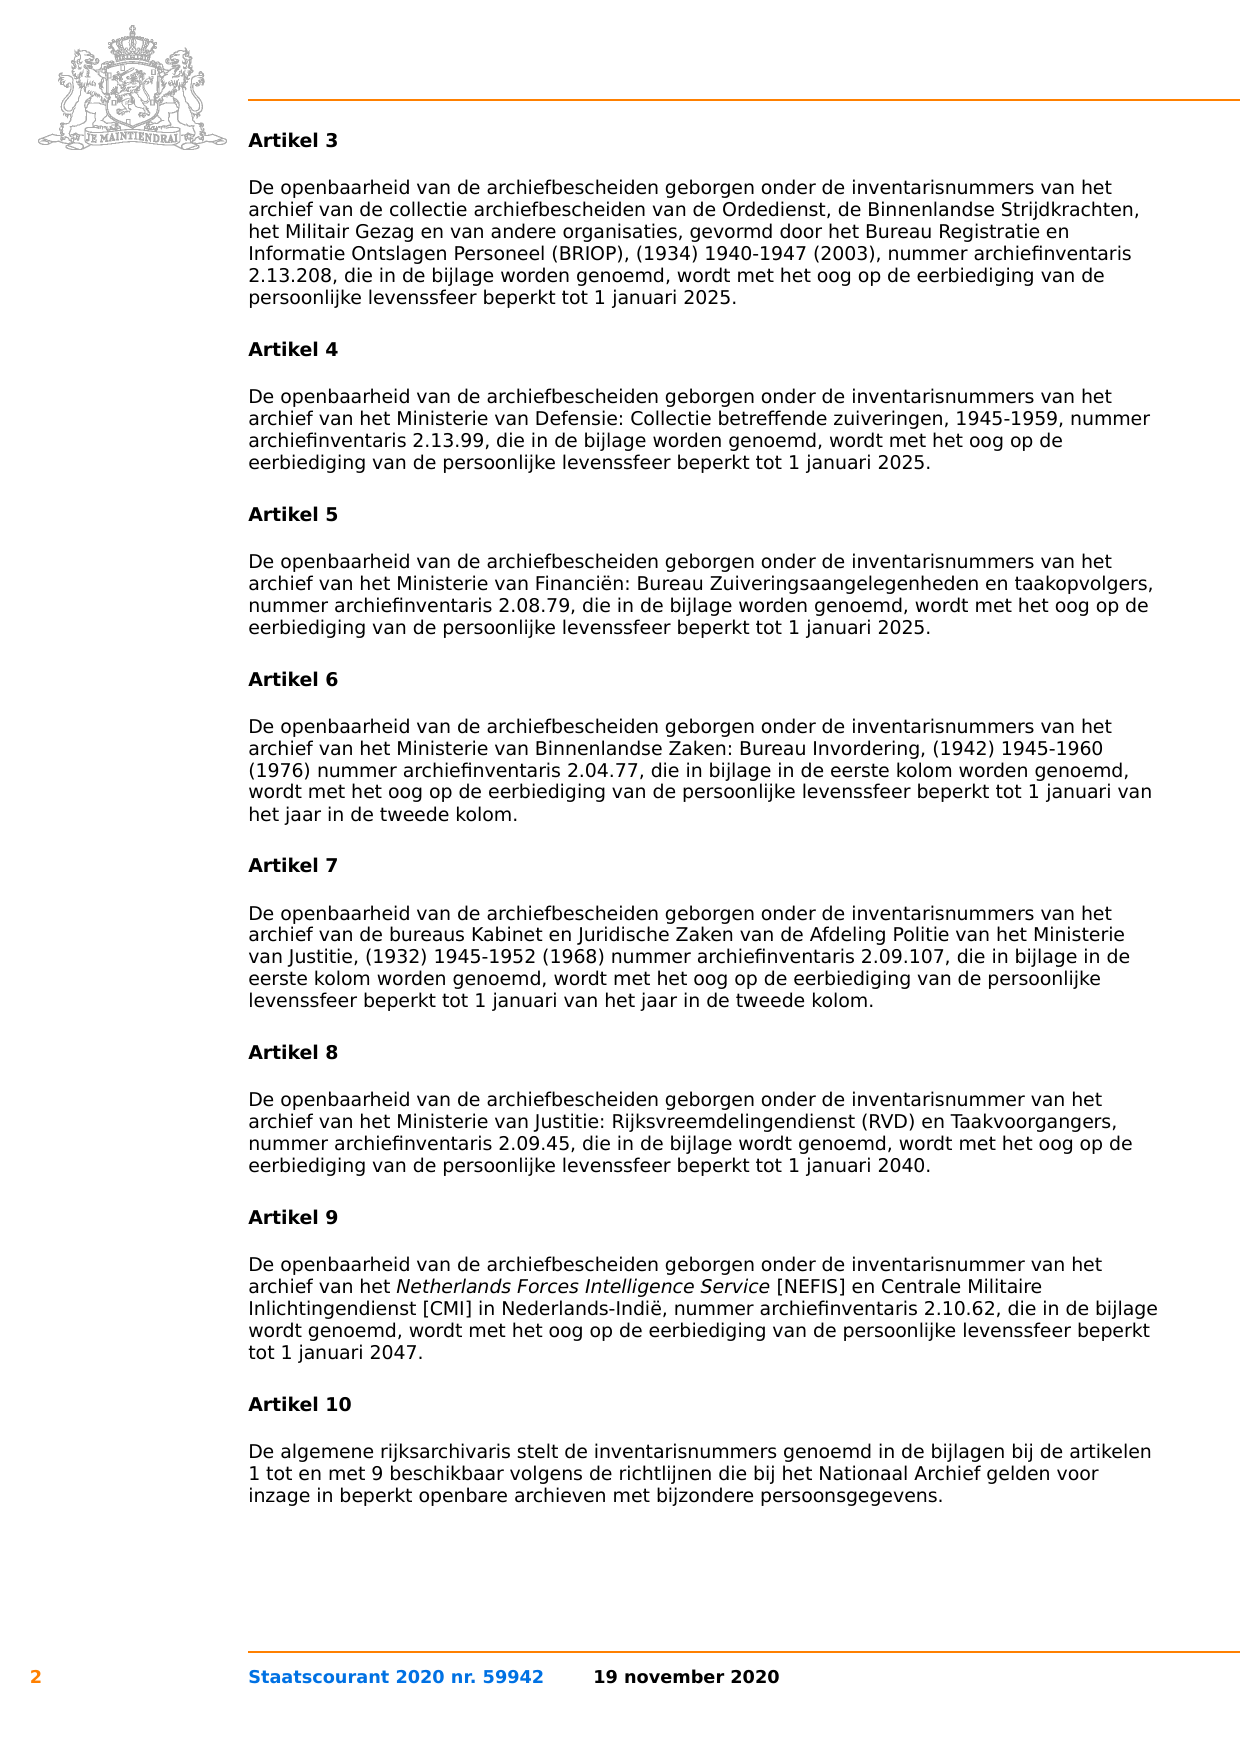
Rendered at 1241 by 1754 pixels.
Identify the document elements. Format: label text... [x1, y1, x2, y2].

text De openbaarheid van de archiefbescheiden geborgen onder de inventarisnummers van het archief van het Ministerie van Binnenlandse Zaken: Bureau Invordering, (1942) 1945-1960 (1976) nummer archiefinventaris 2.04.77, die in bijlage in de eerste kolom worden genoemd, wordt met het oog op de eerbiediging van de persoonlijke levenssfeer beperkt tot 1 januari van het jaar in de tweede kolom. [248, 716, 1163, 825]
picture [38, 25, 227, 150]
subtitle Artikel 9 [248, 1207, 1163, 1229]
text De openbaarheid van de archiefbescheiden geborgen onder de inventarisnummer van het archief van het Netherlands Forces Intelligence Service [NEFIS] en Centrale Militaire Inlichtingendienst [CMI] in Nederlands-Indië, nummer archiefinventaris 2.10.62, die in de bijlage wordt genoemd, wordt met het oog op de eerbiediging van de persoonlijke levenssfeer beperkt tot 1 januari 2047. [248, 1254, 1163, 1364]
subtitle Artikel 5 [248, 504, 1163, 526]
text De openbaarheid van de archiefbescheiden geborgen onder de inventarisnummers van het archief van het Ministerie van Defensie: Collectie betreffende zuiveringen, 1945-1959, nummer archiefinventaris 2.13.99, die in de bijlage worden genoemd, wordt met het oog op de eerbiediging van de persoonlijke levenssfeer beperkt tot 1 januari 2025. [248, 386, 1163, 474]
subtitle Artikel 10 [248, 1394, 1163, 1416]
subtitle Artikel 4 [248, 339, 1163, 361]
text De openbaarheid van de archiefbescheiden geborgen onder de inventarisnummer van het archief van het Ministerie van Justitie: Rijksvreemdelingendienst (RVD) en Taakvoorgangers, nummer archiefinventaris 2.09.45, die in de bijlage wordt genoemd, wordt met het oog op de eerbiediging van de persoonlijke levenssfeer beperkt tot 1 januari 2040. [248, 1089, 1163, 1177]
subtitle Artikel 3 [248, 130, 1163, 152]
text De openbaarheid van de archiefbescheiden geborgen onder de inventarisnummers van het archief van de collectie archiefbescheiden van de Ordedienst, de Binnenlandse Strijdkrachten, het Militair Gezag en van andere organisaties, gevormd door het Bureau Registratie en Informatie Ontslagen Personeel (BRIOP), (1934) 1940-1947 (2003), nummer archiefinventaris 2.13.208, die in de bijlage worden genoemd, wordt met het oog op de eerbiediging van de persoonlijke levenssfeer beperkt tot 1 januari 2025. [248, 177, 1163, 309]
subtitle Artikel 8 [248, 1042, 1163, 1064]
text De openbaarheid van de archiefbescheiden geborgen onder de inventarisnummers van het archief van de bureaus Kabinet en Juridische Zaken van de Afdeling Politie van het Ministerie van Justitie, (1932) 1945-1952 (1968) nummer archiefinventaris 2.09.107, die in bijlage in de eerste kolom worden genoemd, wordt met het oog op de eerbiediging van de persoonlijke levenssfeer beperkt tot 1 januari van het jaar in de tweede kolom. [248, 902, 1163, 1012]
text De openbaarheid van de archiefbescheiden geborgen onder de inventarisnummers van het archief van het Ministerie van Financiën: Bureau Zuiveringsaangelegenheden en taakopvolgers, nummer archiefinventaris 2.08.79, die in de bijlage worden genoemd, wordt met het oog op de eerbiediging van de persoonlijke levenssfeer beperkt tot 1 januari 2025. [248, 551, 1163, 638]
subtitle Artikel 6 [248, 668, 1163, 691]
subtitle Artikel 7 [248, 855, 1163, 877]
text De algemene rijksarchivaris stelt de inventarisnummers genoemd in de bijlagen bij de artikelen 1 tot en met 9 beschikbaar volgens de richtlijnen die bij het Nationaal Archief gelden voor inzage in beperkt openbare archieven met bijzondere persoonsgegevens. [248, 1441, 1163, 1507]
